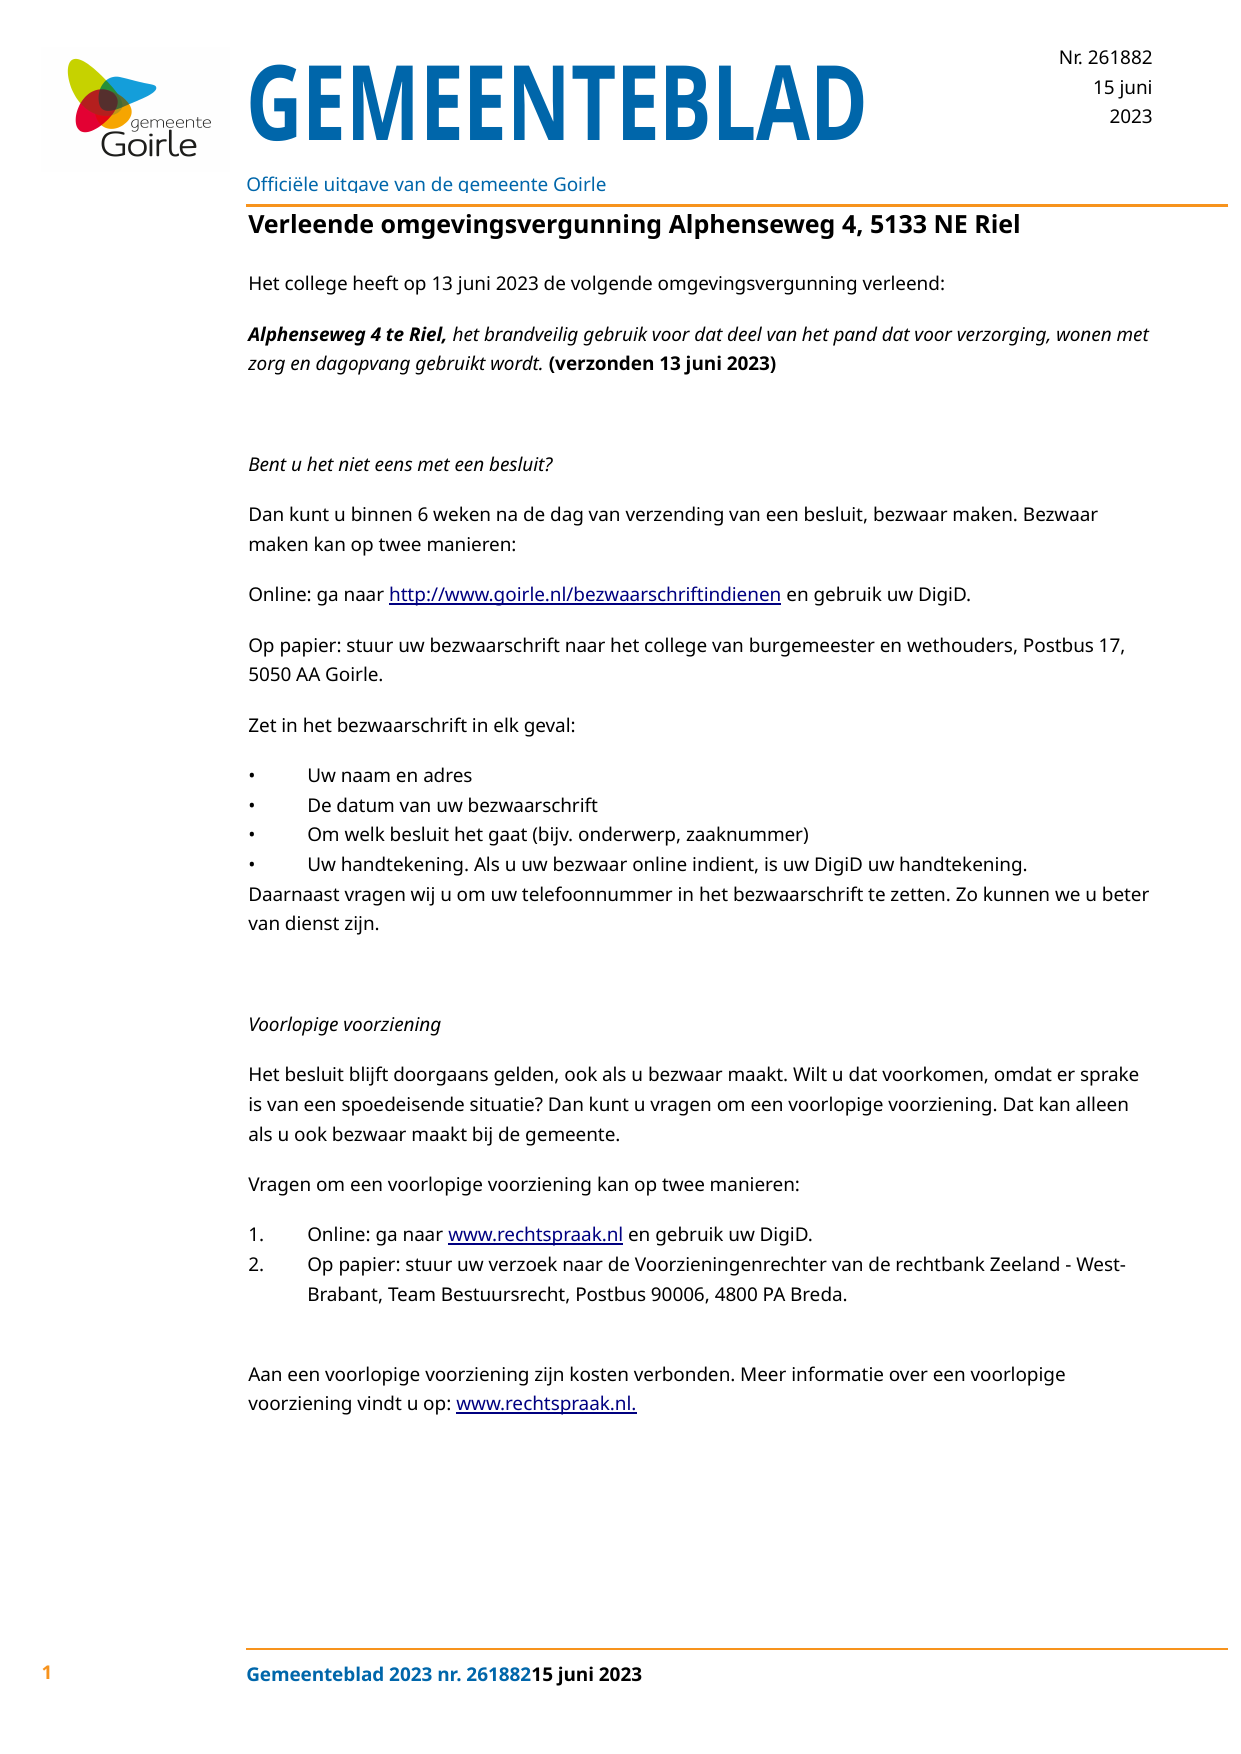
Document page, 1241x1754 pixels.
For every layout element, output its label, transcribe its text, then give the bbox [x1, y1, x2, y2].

text Bent u het niet eens met een besluit? [248, 451, 1152, 477]
list Online: ga naar www.rechtspraak.nl en gebruik uw DigiD. [248, 1222, 1152, 1247]
text Zet in het bezwaarschrift in elk geval: [248, 712, 1152, 738]
list Op papier: stuur uw verzoek naar de Voorzieningenrechter van de rechtbank Zeeland - West-Brabant, Team Bestuursrecht, Postbus 90006, 4800 PA Breda. [248, 1251, 1152, 1306]
text Verleende omgevingsvergunning Alphenseweg 4, 5133 NE Riel [248, 207, 1152, 241]
text Aan een voorlopige voorziening zijn kosten verbonden. Meer informatie over een voorlopige voorziening vindt u op: www.rechtspraak.nl. [248, 1361, 1152, 1416]
text Het college heeft op 13 juni 2023 de volgende omgevingsvergunning verleend: [248, 270, 1152, 296]
list Om welk besluit het gaat (bijv. onderwerp, zaaknummer) [248, 822, 1152, 847]
text Op papier: stuur uw bezwaarschrift naar het college van burgemeester en wethouders, Postbus 17, 5050 AA Goirle. [248, 632, 1152, 687]
picture [41, 47, 231, 172]
text Vragen om een voorlopige voorziening kan op twee manieren: [248, 1171, 1152, 1197]
text Dan kunt u binnen 6 weken na de dag van verzending van een besluit, bezwaar maken. Bezwaar maken kan op twee manieren: [248, 502, 1152, 557]
text Alphenseweg 4 te Riel, het brandveilig gebruik voor dat deel van het pand dat voor verzorging, wonen met zorg en dagopvang gebruikt wordt. (verzonden 13 juni 2023) [248, 321, 1152, 376]
text Voorlopige voorziening [248, 1011, 1152, 1037]
text Daarnaast vragen wij u om uw telefoonnummer in het bezwaarschrift te zetten. Zo kunnen we u beter van dienst zijn. [248, 881, 1152, 936]
list Uw handtekening. Als u uw bezwaar online indient, is uw DigiD uw handtekening. [248, 851, 1152, 877]
text Online: ga naar http://www.goirle.nl/bezwaarschriftindienen en gebruik uw DigiD. [248, 582, 1152, 607]
list Uw naam en adres [248, 762, 1152, 788]
list De datum van uw bezwaarschrift [248, 792, 1152, 818]
text Het besluit blijft doorgaans gelden, ook als u bezwaar maakt. Wilt u dat voorkomen, omdat er sprake is van een spoedeisende situatie? Dan kunt u vragen om een voorlopige voorziening. Dat kan alleen als u ook bezwaar maakt bij de gemeente. [248, 1062, 1152, 1146]
